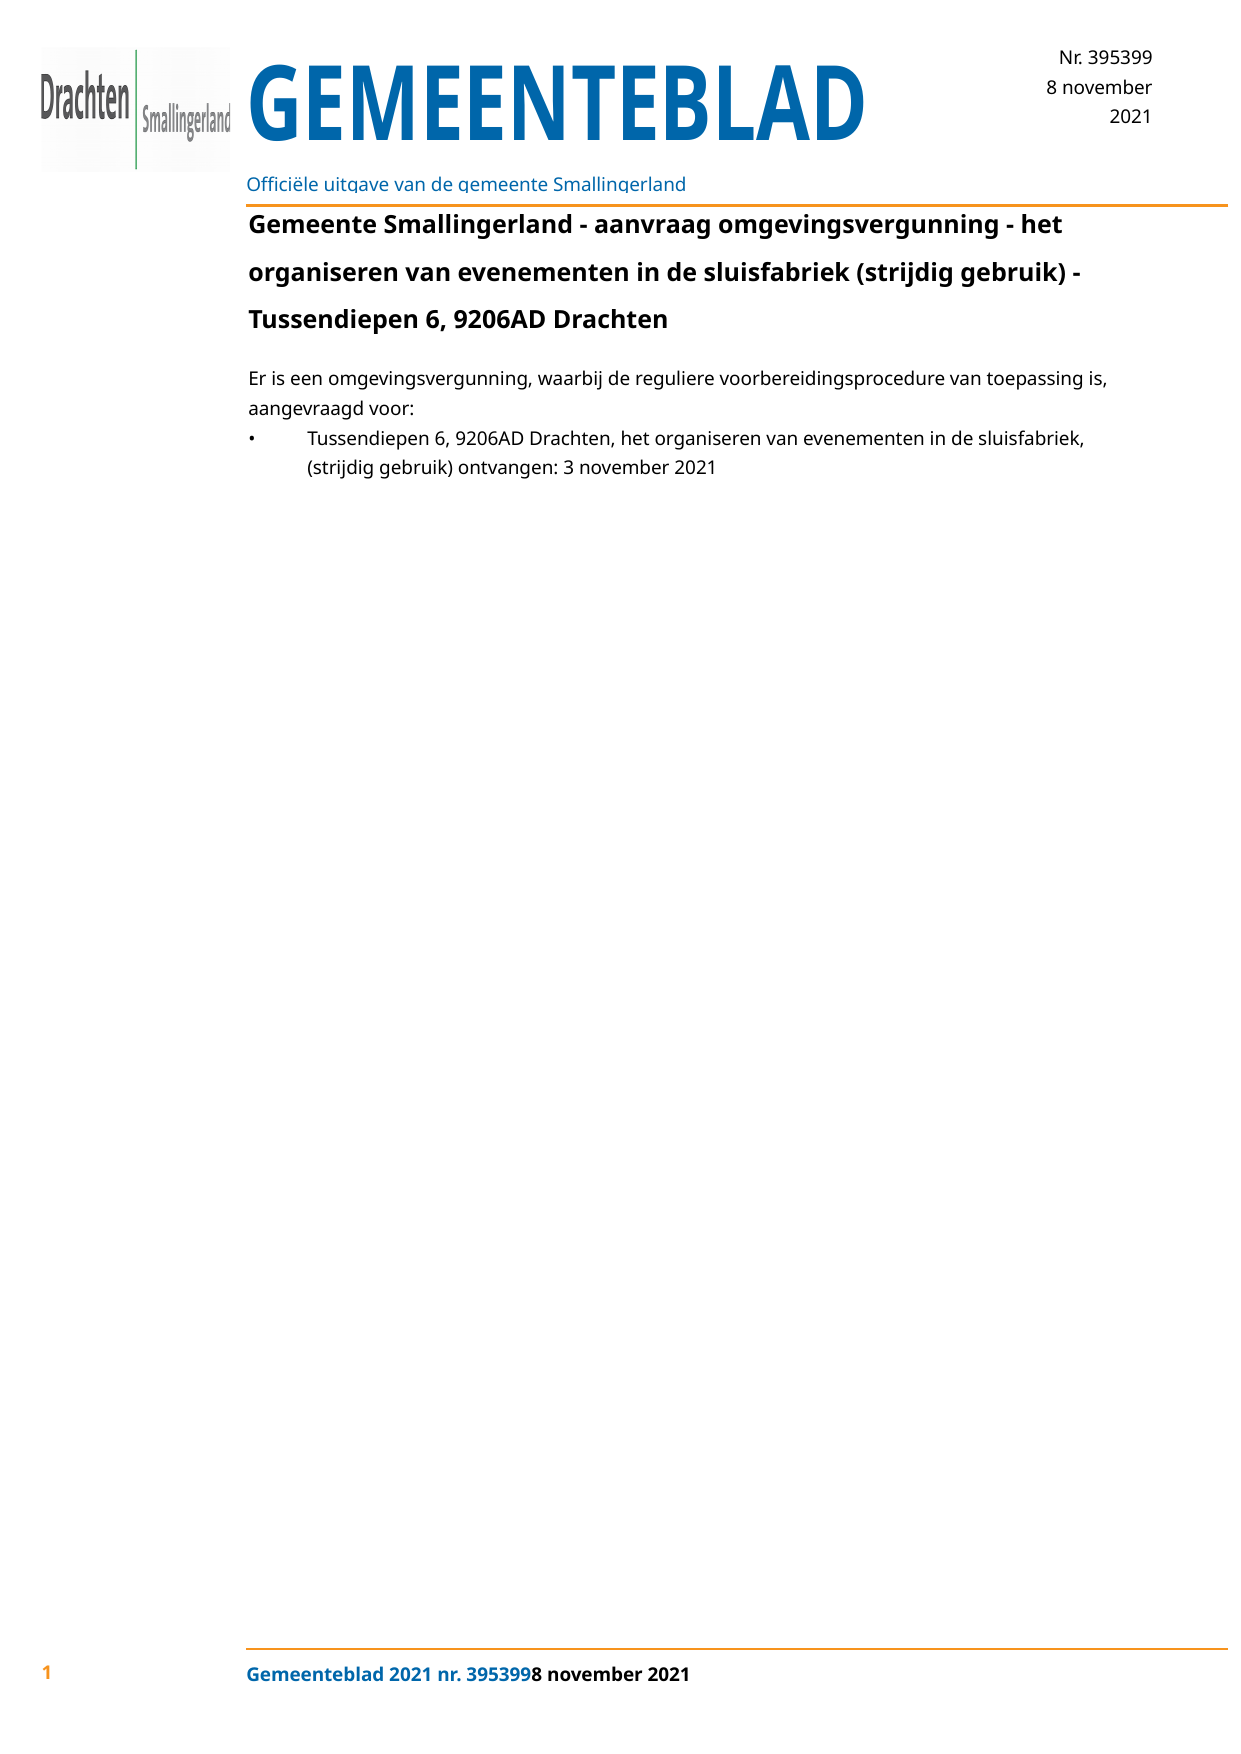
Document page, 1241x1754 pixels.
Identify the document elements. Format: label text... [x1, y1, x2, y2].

list Tussendiepen 6, 9206AD Drachten, het organiseren van evenementen in de sluisfabriek, (strijdig gebruik) ontvangen: 3 november 2021 [248, 425, 1152, 480]
picture [41, 47, 231, 172]
text Gemeente Smallingerland - aanvraag omgevingsvergunning - het organiseren van evenementen in de sluisfabriek (strijdig gebruik) - Tussendiepen 6, 9206AD Drachten [248, 207, 1152, 336]
text Er is een omgevingsvergunning, waarbij de reguliere voorbereidingsprocedure van toepassing is, aangevraagd voor: [248, 366, 1152, 421]
